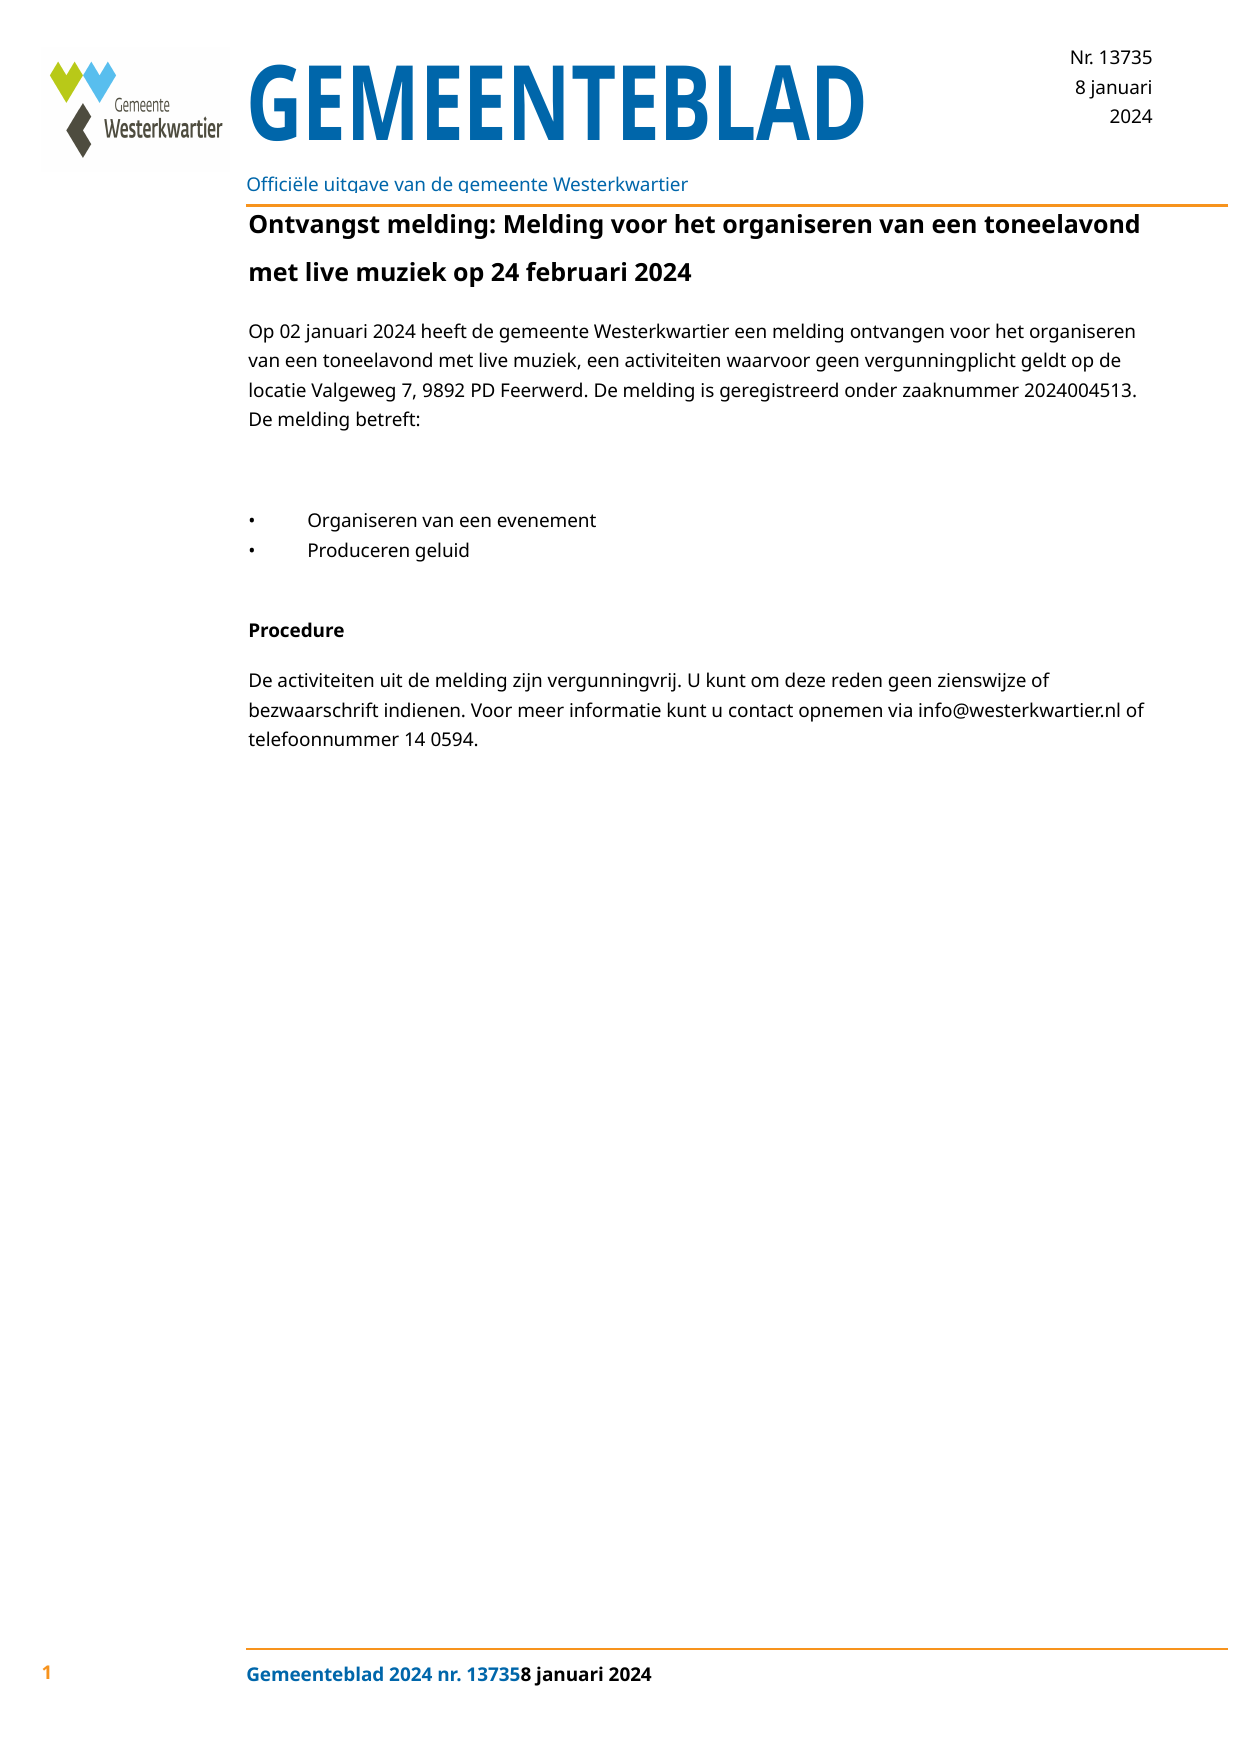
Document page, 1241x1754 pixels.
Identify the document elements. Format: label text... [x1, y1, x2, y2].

text Ontvangst melding: Melding voor het organiseren van een toneelavond met live muziek op 24 februari 2024 [248, 207, 1152, 288]
list Organiseren van een evenement [248, 507, 1152, 533]
text De activiteiten uit de melding zijn vergunningvrij. U kunt om deze reden geen zienswijze of bezwaarschrift indienen. Voor meer informatie kunt u contact opnemen via info@westerkwartier.nl of telefoonnummer 14 0594. [248, 667, 1152, 752]
list Produceren geluid [248, 537, 1152, 563]
picture [41, 47, 231, 172]
text Procedure [248, 617, 1152, 643]
text Op 02 januari 2024 heeft de gemeente Westerkwartier een melding ontvangen voor het organiseren van een toneelavond met live muziek, een activiteiten waarvoor geen vergunningplicht geldt op de locatie Valgeweg 7, 9892 PD Feerwerd. De melding is geregistreerd onder zaaknummer 2024004513. De melding betreft: [248, 318, 1152, 432]
